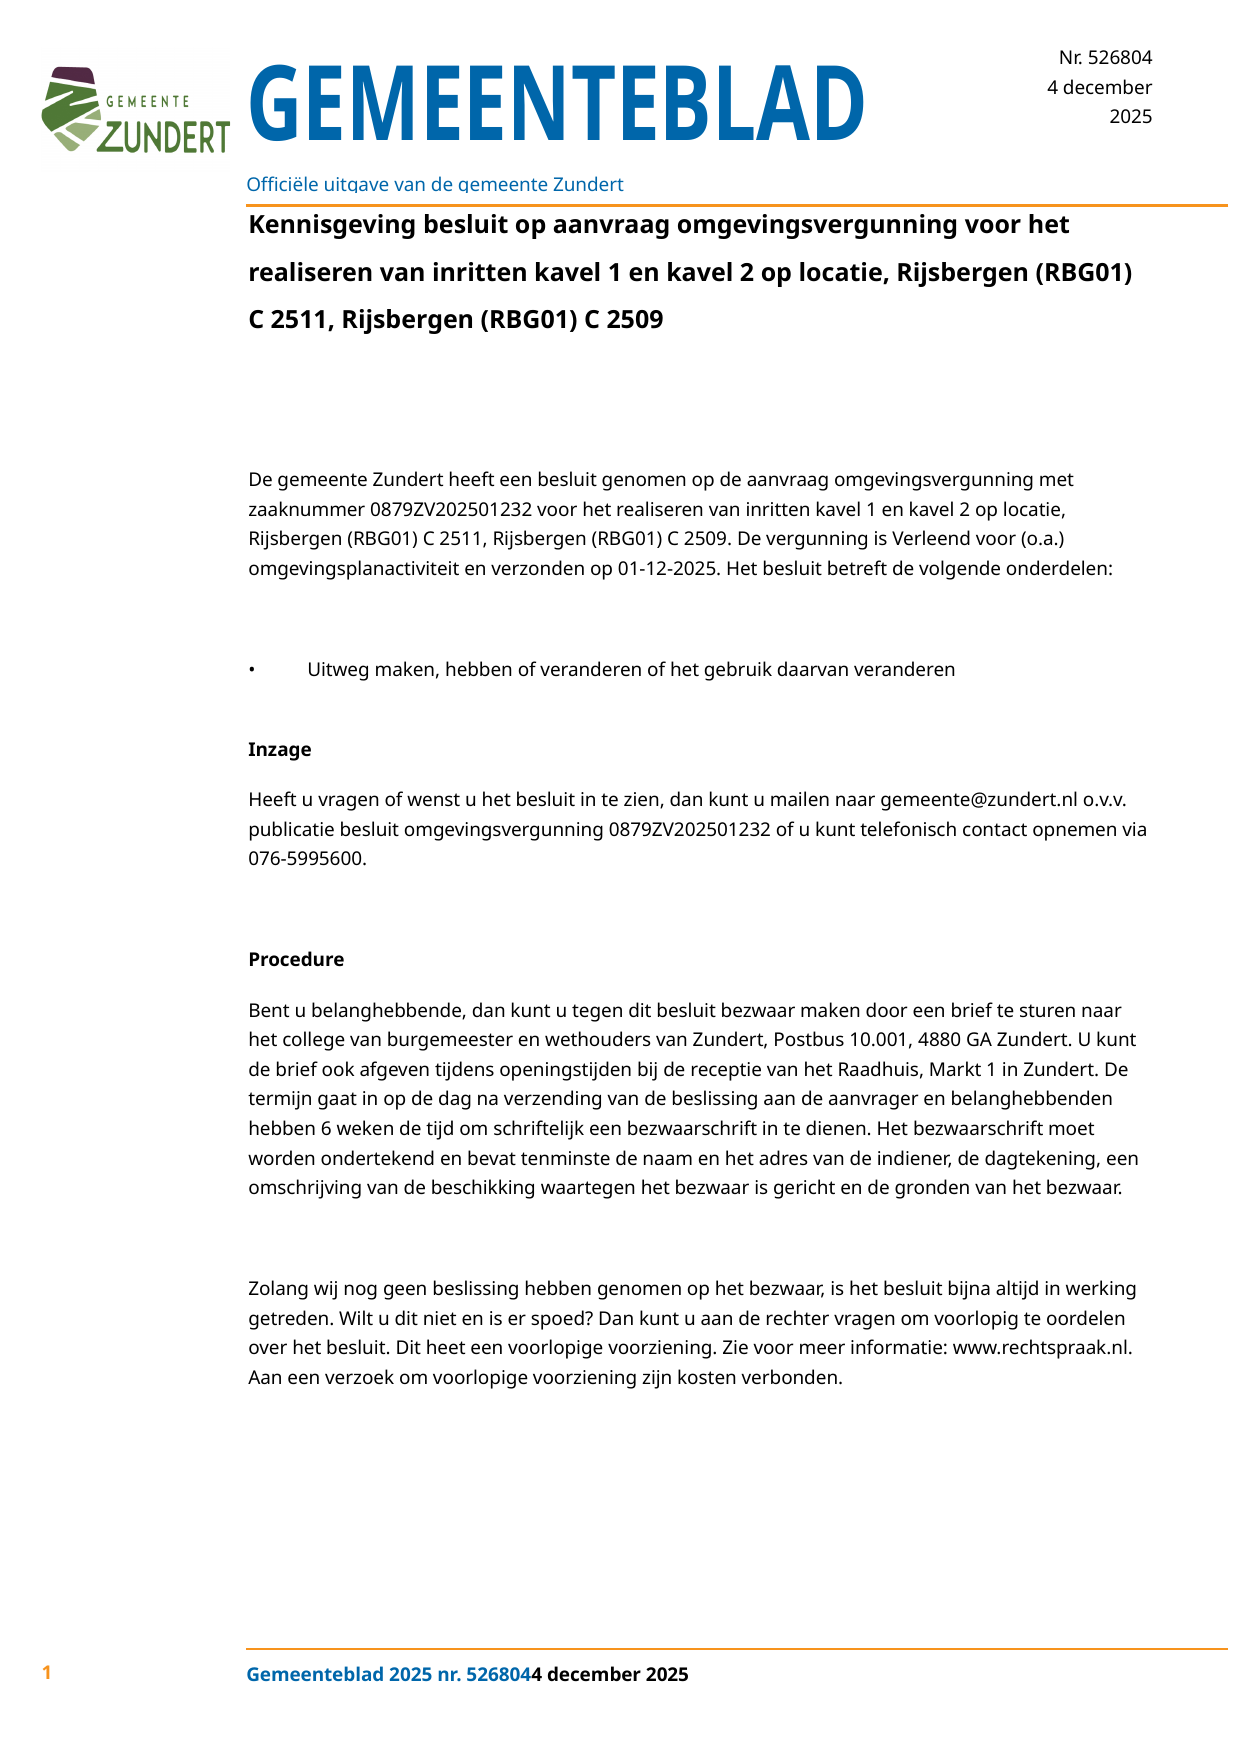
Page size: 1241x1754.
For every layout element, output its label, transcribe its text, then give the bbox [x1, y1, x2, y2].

text Kennisgeving besluit op aanvraag omgevingsvergunning voor het realiseren van inritten kavel 1 en kavel 2 op locatie, Rijsbergen (RBG01) C 2511, Rijsbergen (RBG01) C 2509 [248, 207, 1152, 336]
list Uitweg maken, hebben of veranderen of het gebruik daarvan veranderen [248, 656, 1152, 682]
picture [41, 47, 231, 172]
text Zolang wij nog geen beslissing hebben genomen op het bezwaar, is het besluit bijna altijd in werking getreden. Wilt u dit niet en is er spoed? Dan kunt u aan de rechter vragen om voorlopig te oordelen over het besluit. Dit heet een voorlopige voorziening. Zie voor meer informatie: www.rechtspraak.nl. Aan een verzoek om voorlopige voorziening zijn kosten verbonden. [248, 1275, 1152, 1389]
text Bent u belanghebbende, dan kunt u tegen dit besluit bezwaar maken door een brief te sturen naar het college van burgemeester en wethouders van Zundert, Postbus 10.001, 4880 GA Zundert. U kunt de brief ook afgeven tijdens openingstijden bij de receptie van het Raadhuis, Markt 1 in Zundert. De termijn gaat in op de dag na verzending van de beslissing aan de aanvrager en belanghebbenden hebben 6 weken de tijd om schriftelijk een bezwaarschrift in te dienen. Het bezwaarschrift moet worden ondertekend en bevat tenminste de naam en het adres van de indiener, de dagtekening, een omschrijving van de beschikking waartegen het bezwaar is gericht en de gronden van het bezwaar. [248, 997, 1152, 1200]
text Procedure [248, 946, 1152, 972]
text De gemeente Zundert heeft een besluit genomen op de aanvraag omgevingsvergunning met zaaknummer 0879ZV202501232 voor het realiseren van inritten kavel 1 en kavel 2 op locatie, Rijsbergen (RBG01) C 2511, Rijsbergen (RBG01) C 2509. De vergunning is Verleend voor (o.a.) omgevingsplanactiviteit en verzonden op 01-12-2025. Het besluit betreft de volgende onderdelen: [248, 466, 1152, 581]
text Heeft u vragen of wenst u het besluit in te zien, dan kunt u mailen naar gemeente@zundert.nl o.v.v. publicatie besluit omgevingsvergunning 0879ZV202501232 of u kunt telefonisch contact opnemen via 076-5995600. [248, 786, 1152, 871]
text Inzage [248, 736, 1152, 762]
